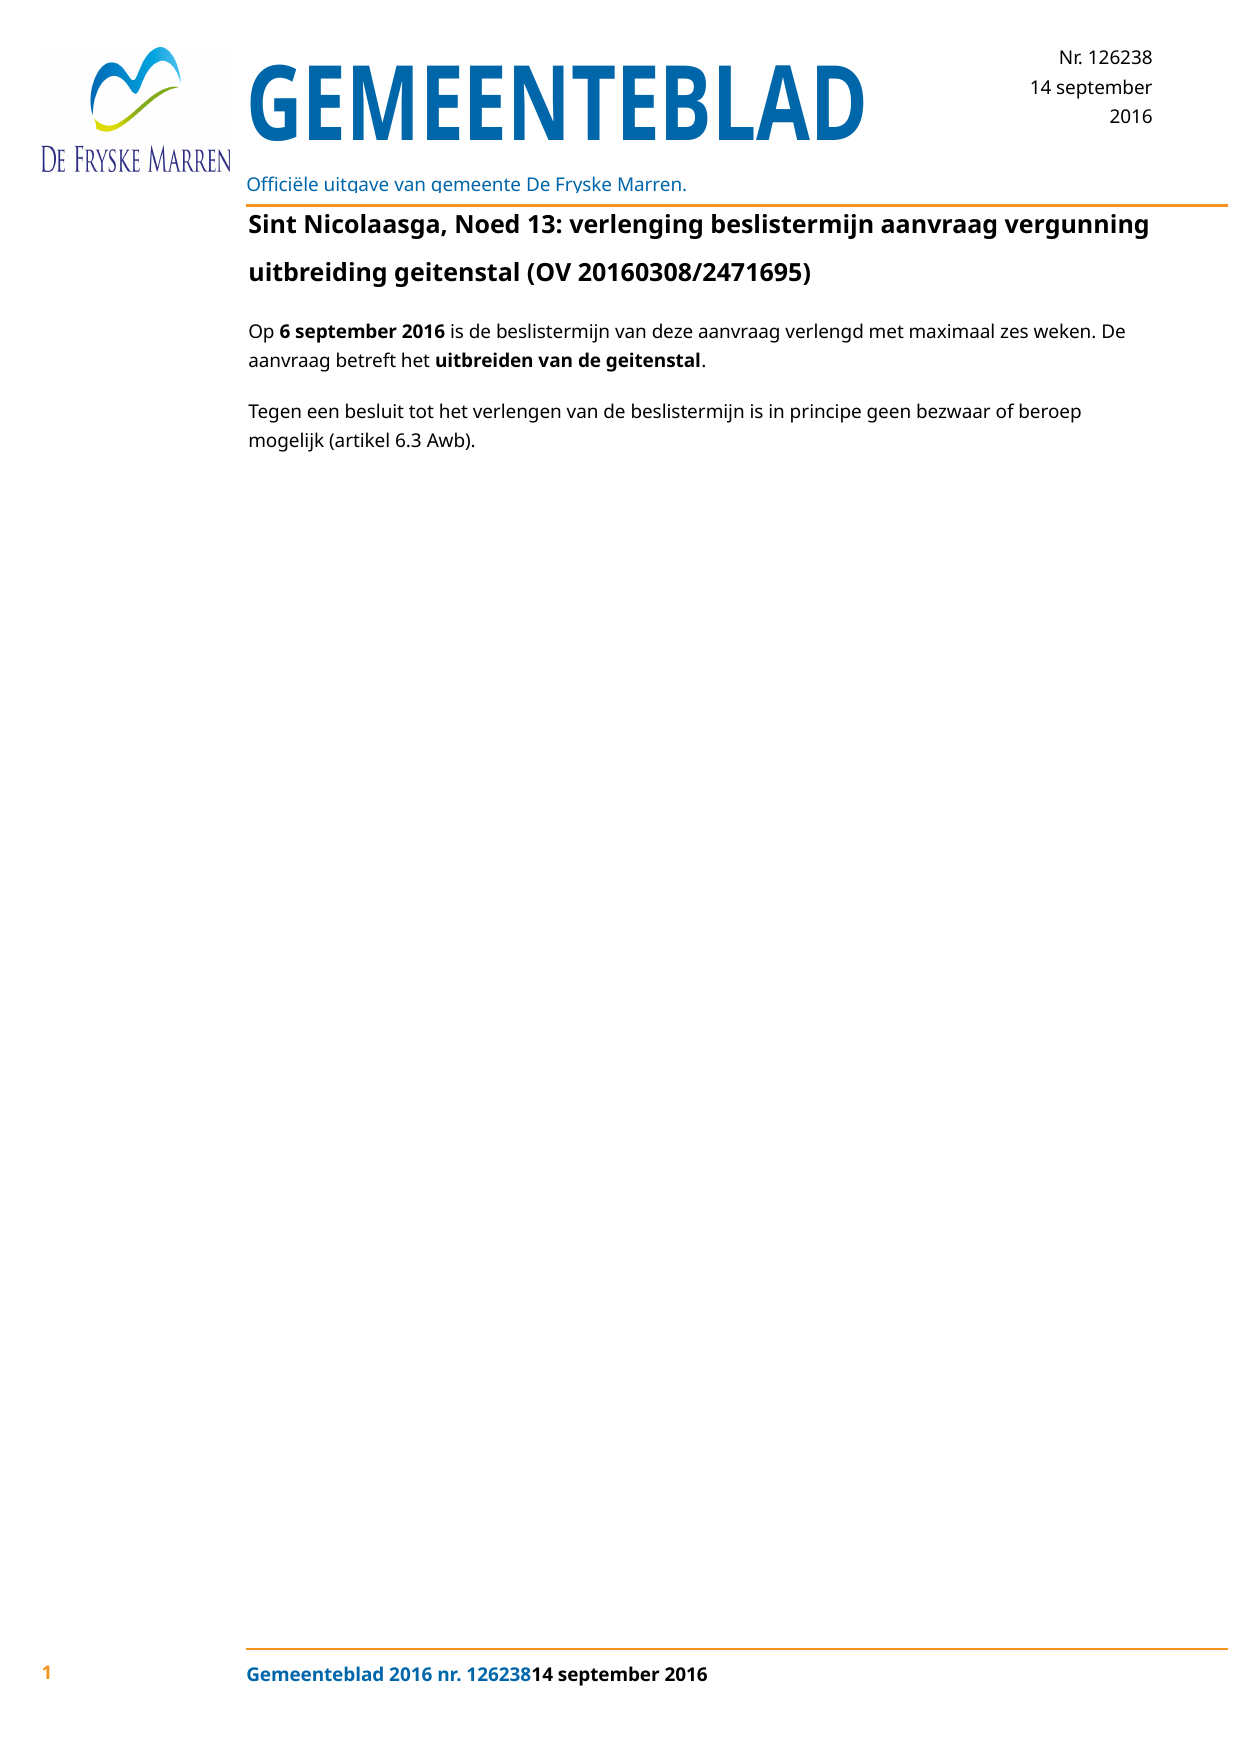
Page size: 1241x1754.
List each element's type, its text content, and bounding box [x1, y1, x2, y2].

picture [41, 47, 231, 172]
text Tegen een besluit tot het verlengen van de beslistermijn is in principe geen bezwaar of beroep mogelijk (artikel 6.3 Awb). [248, 398, 1152, 453]
text Sint Nicolaasga, Noed 13: verlenging beslistermijn aanvraag vergunning uitbreiding geitenstal (OV 20160308/2471695) [248, 207, 1152, 288]
text Op 6 september 2016 is de beslistermijn van deze aanvraag verlengd met maximaal zes weken. De aanvraag betreft het uitbreiden van de geitenstal. [248, 318, 1152, 373]
